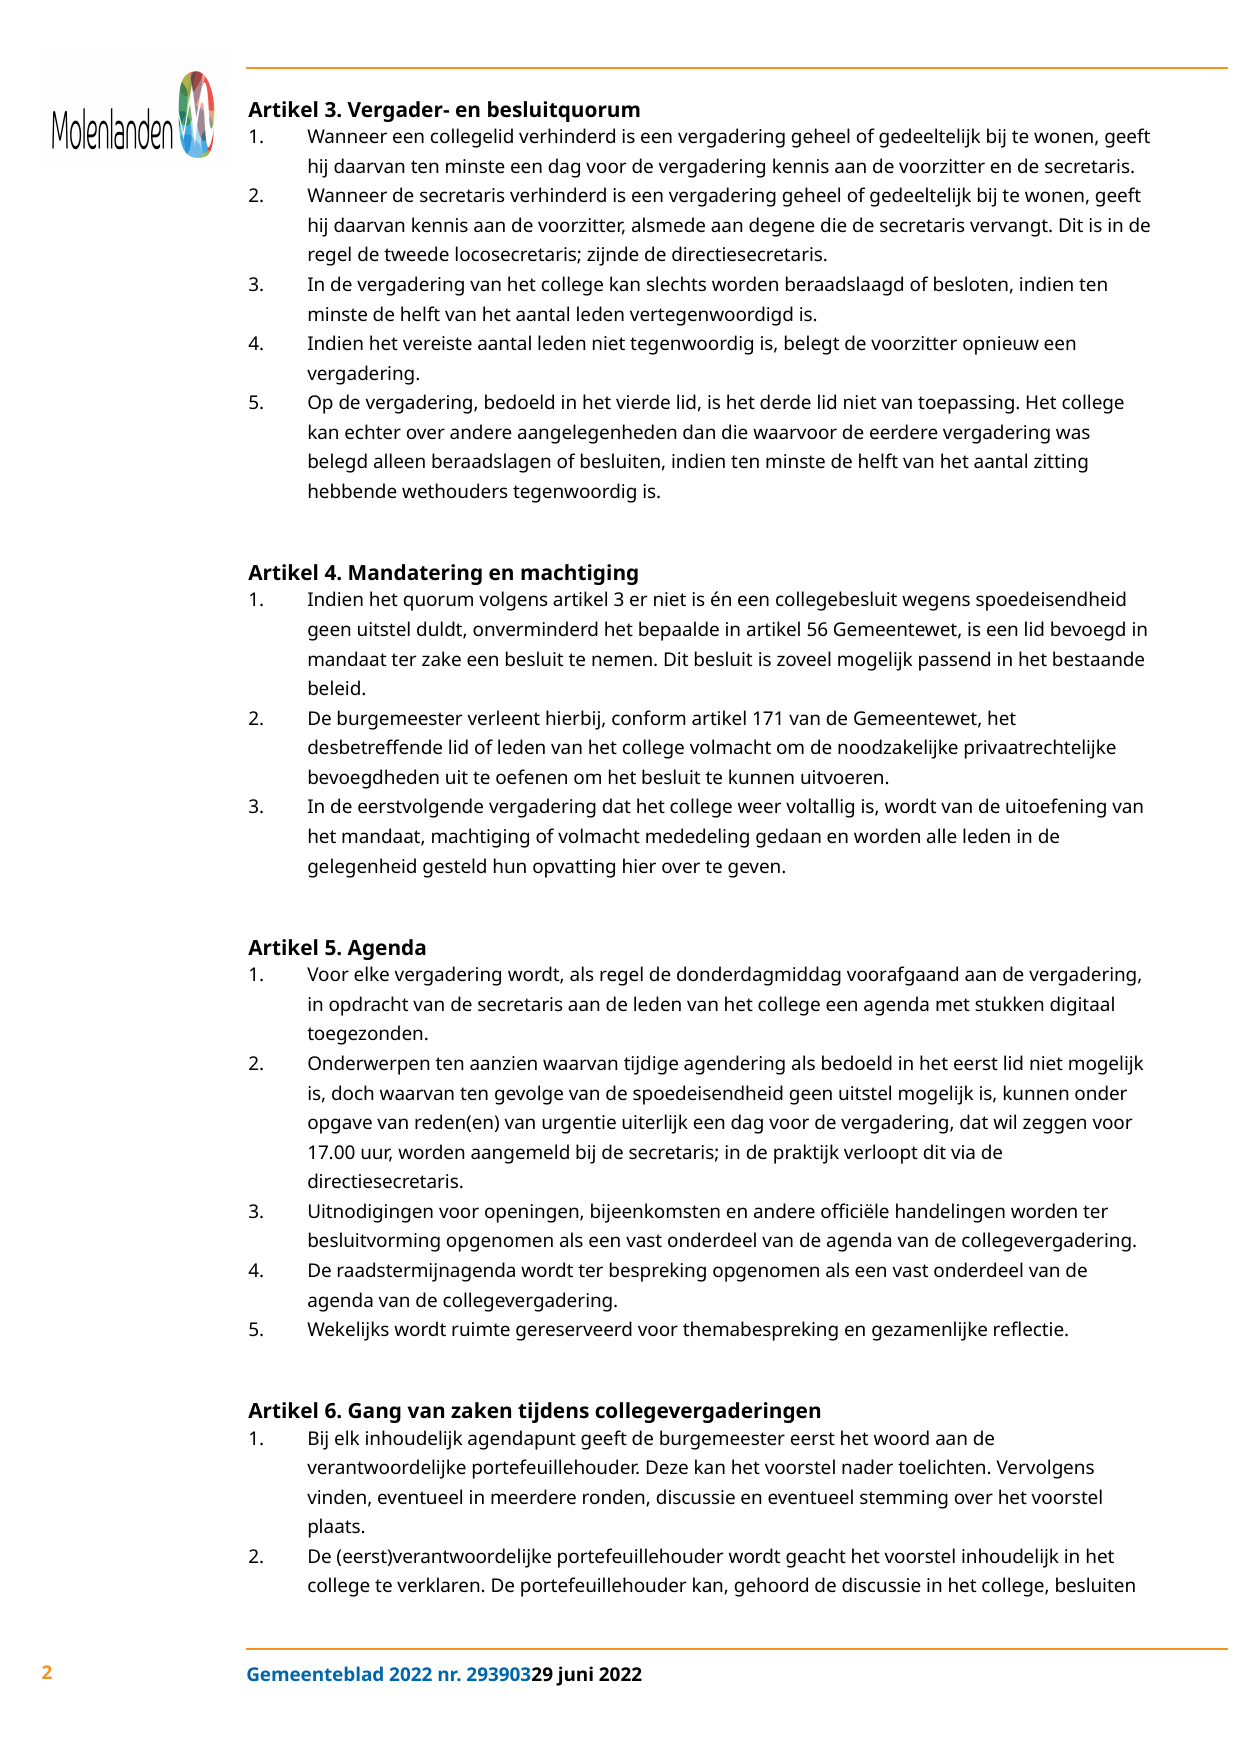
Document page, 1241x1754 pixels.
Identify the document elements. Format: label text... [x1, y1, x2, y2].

list De raadstermijnagenda wordt ter bespreking opgenomen als een vast onderdeel van de agenda van de collegevergadering. [248, 1257, 1152, 1312]
list De burgemeester verleent hierbij, conform artikel 171 van de Gemeentewet, het desbetreffende lid of leden van het college volmacht om de noodzakelijke privaatrechtelijke bevoegdheden uit te oefenen om het besluit te kunnen uitvoeren. [248, 705, 1152, 790]
list Indien het quorum volgens artikel 3 er niet is én een collegebesluit wegens spoedeisendheid geen uitstel duldt, onverminderd het bepaalde in artikel 56 Gemeentewet, is een lid bevoegd in mandaat ter zake een besluit te nemen. Dit besluit is zoveel mogelijk passend in het bestaande beleid. [248, 587, 1152, 701]
list Indien het vereiste aantal leden niet tegenwoordig is, belegt de voorzitter opnieuw een vergadering. [248, 330, 1152, 386]
list In de eerstvolgende vergadering dat het college weer voltallig is, wordt van de uitoefening van het mandaat, machtiging of volmacht mededeling gedaan en worden alle leden in de gelegenheid gesteld hun opvatting hier over te geven. [248, 794, 1152, 879]
text Artikel 6. Gang van zaken tijdens collegevergaderingen [248, 1396, 1152, 1425]
list Voor elke vergadering wordt, als regel de donderdagmiddag voorafgaand aan de vergadering, in opdracht van de secretaris aan de leden van het college een agenda met stukken digitaal toegezonden. [248, 961, 1152, 1046]
picture [41, 47, 231, 172]
list Uitnodigingen voor openingen, bijeenkomsten en andere officiële handelingen worden ter besluitvorming opgenomen als een vast onderdeel van de agenda van de collegevergadering. [248, 1198, 1152, 1253]
list In de vergadering van het college kan slechts worden beraadslaagd of besloten, indien ten minste de helft van het aantal leden vertegenwoordigd is. [248, 271, 1152, 326]
text Artikel 5. Agenda [248, 933, 1152, 961]
text Artikel 3. Vergader- en besluitquorum [248, 95, 1152, 123]
list De (eerst)verantwoordelijke portefeuillehouder wordt geacht het voorstel inhoudelijk in het college te verklaren. De portefeuillehouder kan, gehoord de discussie in het college, besluiten [248, 1543, 1152, 1598]
list Bij elk inhoudelijk agendapunt geeft de burgemeester eerst het woord aan de verantwoordelijke portefeuillehouder. Deze kan het voorstel nader toelichten. Vervolgens vinden, eventueel in meerdere ronden, discussie en eventueel stemming over het voorstel plaats. [248, 1425, 1152, 1539]
text Artikel 4. Mandatering en machtiging [248, 558, 1152, 587]
list Wekelijks wordt ruimte gereserveerd voor themabespreking en gezamenlijke reflectie. [248, 1316, 1152, 1342]
list Op de vergadering, bedoeld in het vierde lid, is het derde lid niet van toepassing. Het college kan echter over andere aangelegenheden dan die waarvoor de eerdere vergadering was belegd alleen beraadslagen of besluiten, indien ten minste de helft van het aantal zitting hebbende wethouders tegenwoordig is. [248, 389, 1152, 504]
list Wanneer een collegelid verhinderd is een vergadering geheel of gedeeltelijk bij te wonen, geeft hij daarvan ten minste een dag voor de vergadering kennis aan de voorzitter en de secretaris. [248, 123, 1152, 178]
list Onderwerpen ten aanzien waarvan tijdige agendering als bedoeld in het eerst lid niet mogelijk is, doch waarvan ten gevolge van de spoedeisendheid geen uitstel mogelijk is, kunnen onder opgave van reden(en) van urgentie uiterlijk een dag voor de vergadering, dat wil zeggen voor 17.00 uur, worden aangemeld bij de secretaris; in de praktijk verloopt dit via de directiesecretaris. [248, 1050, 1152, 1194]
list Wanneer de secretaris verhinderd is een vergadering geheel of gedeeltelijk bij te wonen, geeft hij daarvan kennis aan de voorzitter, alsmede aan degene die de secretaris vervangt. Dit is in de regel de tweede locosecretaris; zijnde de directiesecretaris. [248, 182, 1152, 267]
